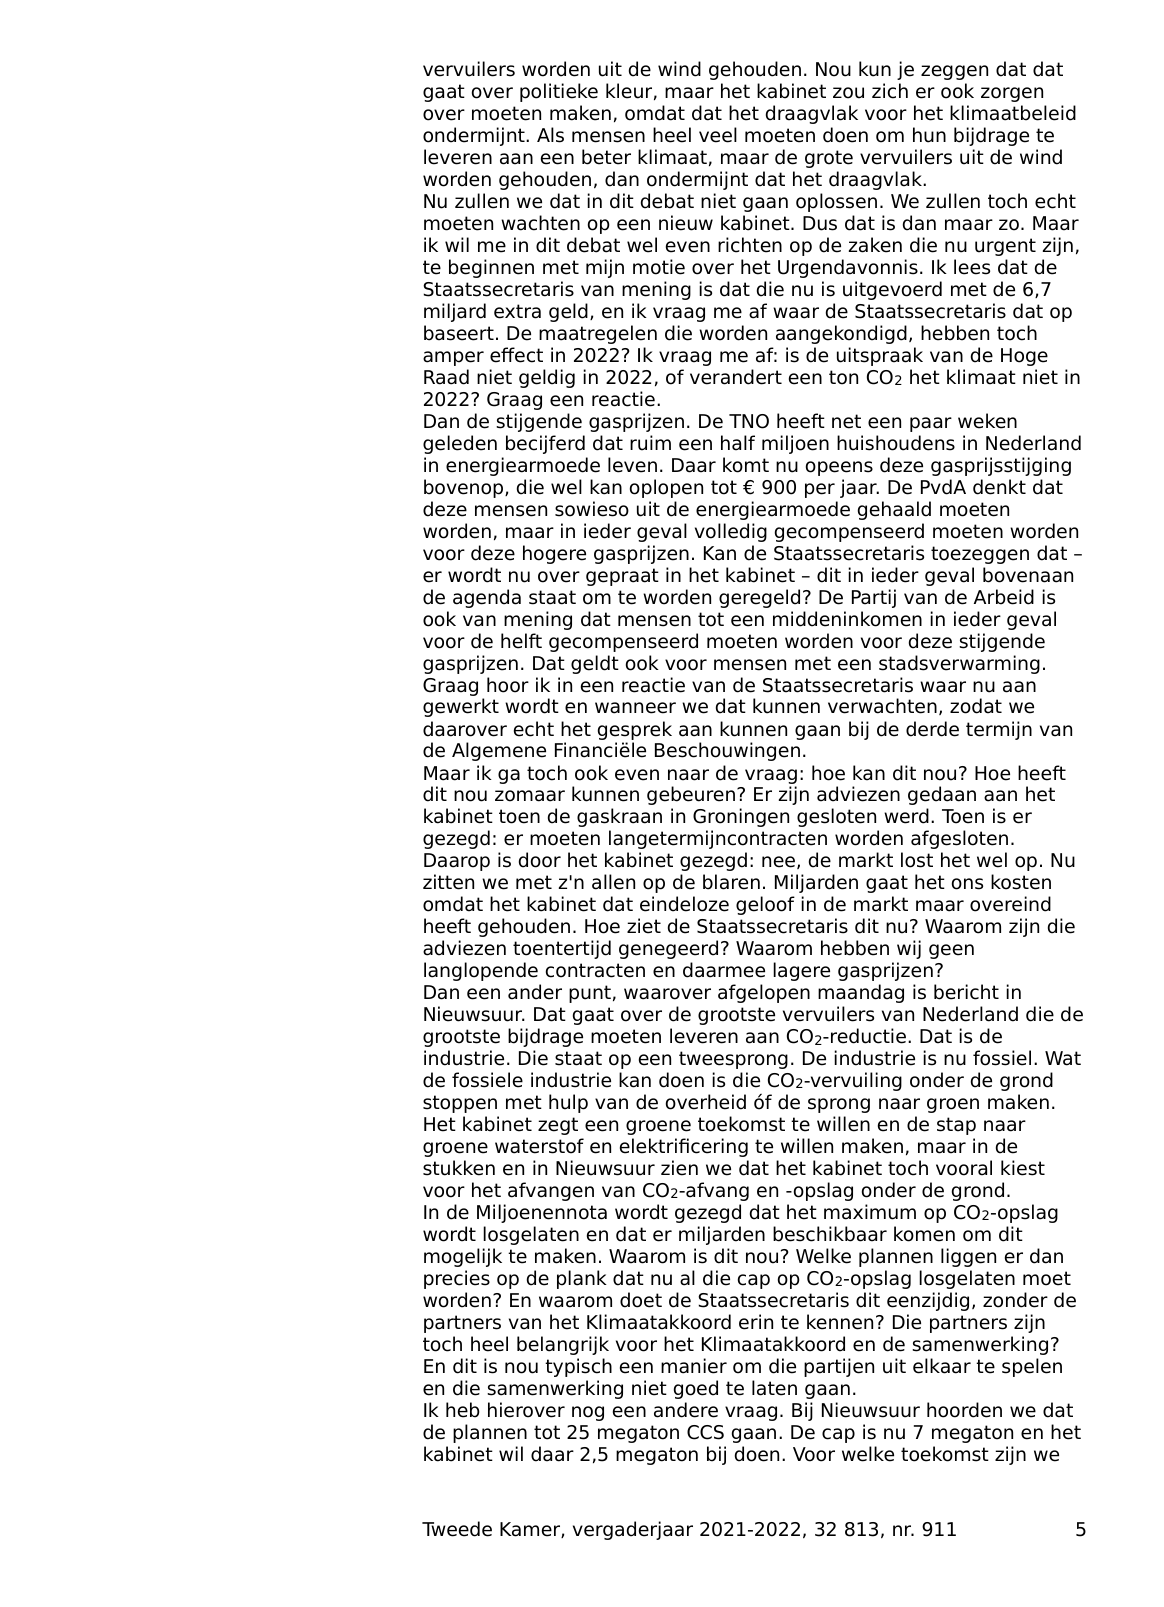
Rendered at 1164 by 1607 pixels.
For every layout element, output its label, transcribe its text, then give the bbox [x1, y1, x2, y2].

text Ik heb hierover nog een andere vraag. Bij Nieuwsuur hoorden we dat de plannen tot 25 megaton CCS gaan. De cap is nu 7 megaton en het kabinet wil daar 2,5 megaton bij doen. Voor welke toekomst zijn we [422, 1400, 1087, 1466]
text vervuilers worden uit de wind gehouden. Nou kun je zeggen dat dat gaat over politieke kleur, maar het kabinet zou zich er ook zorgen over moeten maken, omdat dat het draagvlak voor het klimaatbeleid ondermijnt. Als mensen heel veel moeten doen om hun bijdrage te leveren aan een beter klimaat, maar de grote vervuilers uit de wind worden gehouden, dan ondermijnt dat het draagvlak. [422, 59, 1087, 191]
text Maar ik ga toch ook even naar de vraag: hoe kan dit nou? Hoe heeft dit nou zomaar kunnen gebeuren? Er zijn adviezen gedaan aan het kabinet toen de gaskraan in Groningen gesloten werd. Toen is er gezegd: er moeten langetermijncontracten worden afgesloten. Daarop is door het kabinet gezegd: nee, de markt lost het wel op. Nu zitten we met z'n allen op de blaren. Miljarden gaat het ons kosten omdat het kabinet dat eindeloze geloof in de markt maar overeind heeft gehouden. Hoe ziet de Staatssecretaris dit nu? Waarom zijn die adviezen toentertijd genegeerd? Waarom hebben wij geen langlopende contracten en daarmee lagere gasprijzen? [422, 762, 1087, 982]
text Nu zullen we dat in dit debat niet gaan oplossen. We zullen toch echt moeten wachten op een nieuw kabinet. Dus dat is dan maar zo. Maar ik wil me in dit debat wel even richten op de zaken die nu urgent zijn, te beginnen met mijn motie over het Urgendavonnis. Ik lees dat de Staatssecretaris van mening is dat die nu is uitgevoerd met de 6,7 miljard extra geld, en ik vraag me af waar de Staatssecretaris dat op baseert. De maatregelen die worden aangekondigd, hebben toch amper effect in 2022? Ik vraag me af: is de uitspraak van de Hoge Raad niet geldig in 2022, of verandert een ton CO2 het klimaat niet in 2022? Graag een reactie. [422, 191, 1087, 411]
text Dan de stijgende gasprijzen. De TNO heeft net een paar weken geleden becijferd dat ruim een half miljoen huishoudens in Nederland in energiearmoede leven. Daar komt nu opeens deze gasprijsstijging bovenop, die wel kan oplopen tot € 900 per jaar. De PvdA denkt dat deze mensen sowieso uit de energiearmoede gehaald moeten worden, maar in ieder geval volledig gecompenseerd moeten worden voor deze hogere gasprijzen. Kan de Staatssecretaris toezeggen dat – er wordt nu over gepraat in het kabinet – dit in ieder geval bovenaan de agenda staat om te worden geregeld? De Partij van de Arbeid is ook van mening dat mensen tot een middeninkomen in ieder geval voor de helft gecompenseerd moeten worden voor deze stijgende gasprijzen. Dat geldt ook voor mensen met een stadsverwarming. Graag hoor ik in een reactie van de Staatssecretaris waar nu aan gewerkt wordt en wanneer we dat kunnen verwachten, zodat we daarover echt het gesprek aan kunnen gaan bij de derde termijn van de Algemene Financiële Beschouwingen. [422, 411, 1087, 762]
text Dan een ander punt, waarover afgelopen maandag is bericht in Nieuwsuur. Dat gaat over de grootste vervuilers van Nederland die de grootste bijdrage moeten leveren aan CO2-reductie. Dat is de industrie. Die staat op een tweesprong. De industrie is nu fossiel. Wat de fossiele industrie kan doen is die CO2-vervuiling onder de grond stoppen met hulp van de overheid óf de sprong naar groen maken. Het kabinet zegt een groene toekomst te willen en de stap naar groene waterstof en elektrificering te willen maken, maar in de stukken en in Nieuwsuur zien we dat het kabinet toch vooral kiest voor het afvangen van CO2-afvang en -opslag onder de grond. [422, 982, 1087, 1202]
text In de Miljoenennota wordt gezegd dat het maximum op CO2-opslag wordt losgelaten en dat er miljarden beschikbaar komen om dit mogelijk te maken. Waarom is dit nou? Welke plannen liggen er dan precies op de plank dat nu al die cap op CO2-opslag losgelaten moet worden? En waarom doet de Staatssecretaris dit eenzijdig, zonder de partners van het Klimaatakkoord erin te kennen? Die partners zijn toch heel belangrijk voor het Klimaatakkoord en de samenwerking? En dit is nou typisch een manier om die partijen uit elkaar te spelen en die samenwerking niet goed te laten gaan. [422, 1202, 1087, 1400]
